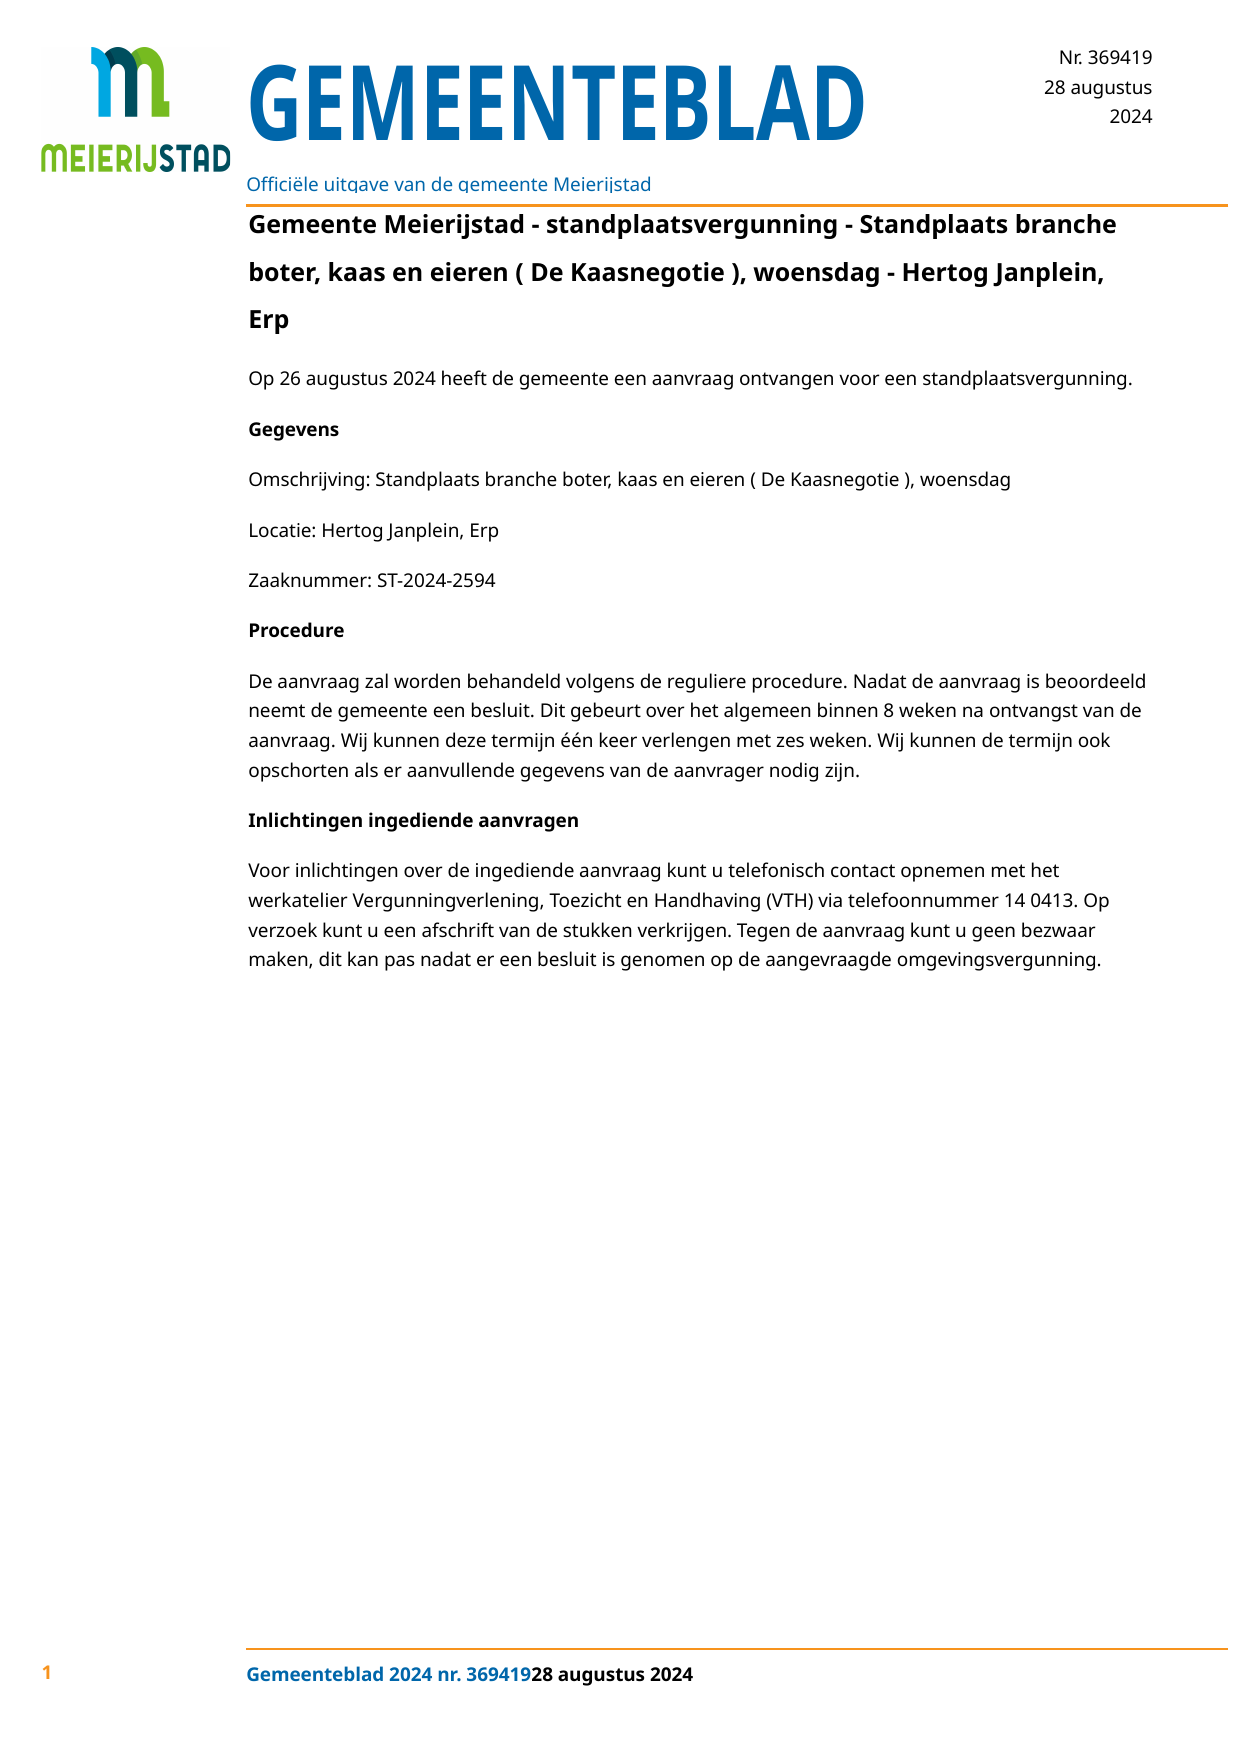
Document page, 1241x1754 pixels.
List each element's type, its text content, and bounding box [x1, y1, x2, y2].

text Inlichtingen ingediende aanvragen [248, 807, 1152, 833]
text Omschrijving: Standplaats branche boter, kaas en eieren ( De Kaasnegotie ), woensdag [248, 466, 1152, 492]
text Op 26 augustus 2024 heeft de gemeente een aanvraag ontvangen voor een standplaatsvergunning. [248, 366, 1152, 391]
text Locatie: Hertog Janplein, Erp [248, 517, 1152, 542]
text Voor inlichtingen over de ingediende aanvraag kunt u telefonisch contact opnemen met het werkatelier Vergunningverlening, Toezicht en Handhaving (VTH) via telefoonnummer 14 0413. Op verzoek kunt u een afschrift van de stukken verkrijgen. Tegen de aanvraag kunt u geen bezwaar maken, dit kan pas nadat er een besluit is genomen op de aangevraagde omgevingsvergunning. [248, 858, 1152, 972]
text Gegevens [248, 416, 1152, 442]
text Gemeente Meierijstad - standplaatsvergunning - Standplaats branche boter, kaas en eieren ( De Kaasnegotie ), woensdag - Hertog Janplein, Erp [248, 207, 1152, 336]
text De aanvraag zal worden behandeld volgens de reguliere procedure. Nadat de aanvraag is beoordeeld neemt de gemeente een besluit. Dit gebeurt over het algemeen binnen 8 weken na ontvangst van de aanvraag. Wij kunnen deze termijn één keer verlengen met zes weken. Wij kunnen de termijn ook opschorten als er aanvullende gegevens van de aanvrager nodig zijn. [248, 668, 1152, 782]
text Zaaknummer: ST-2024-2594 [248, 567, 1152, 593]
picture [41, 47, 231, 172]
text Procedure [248, 618, 1152, 643]
